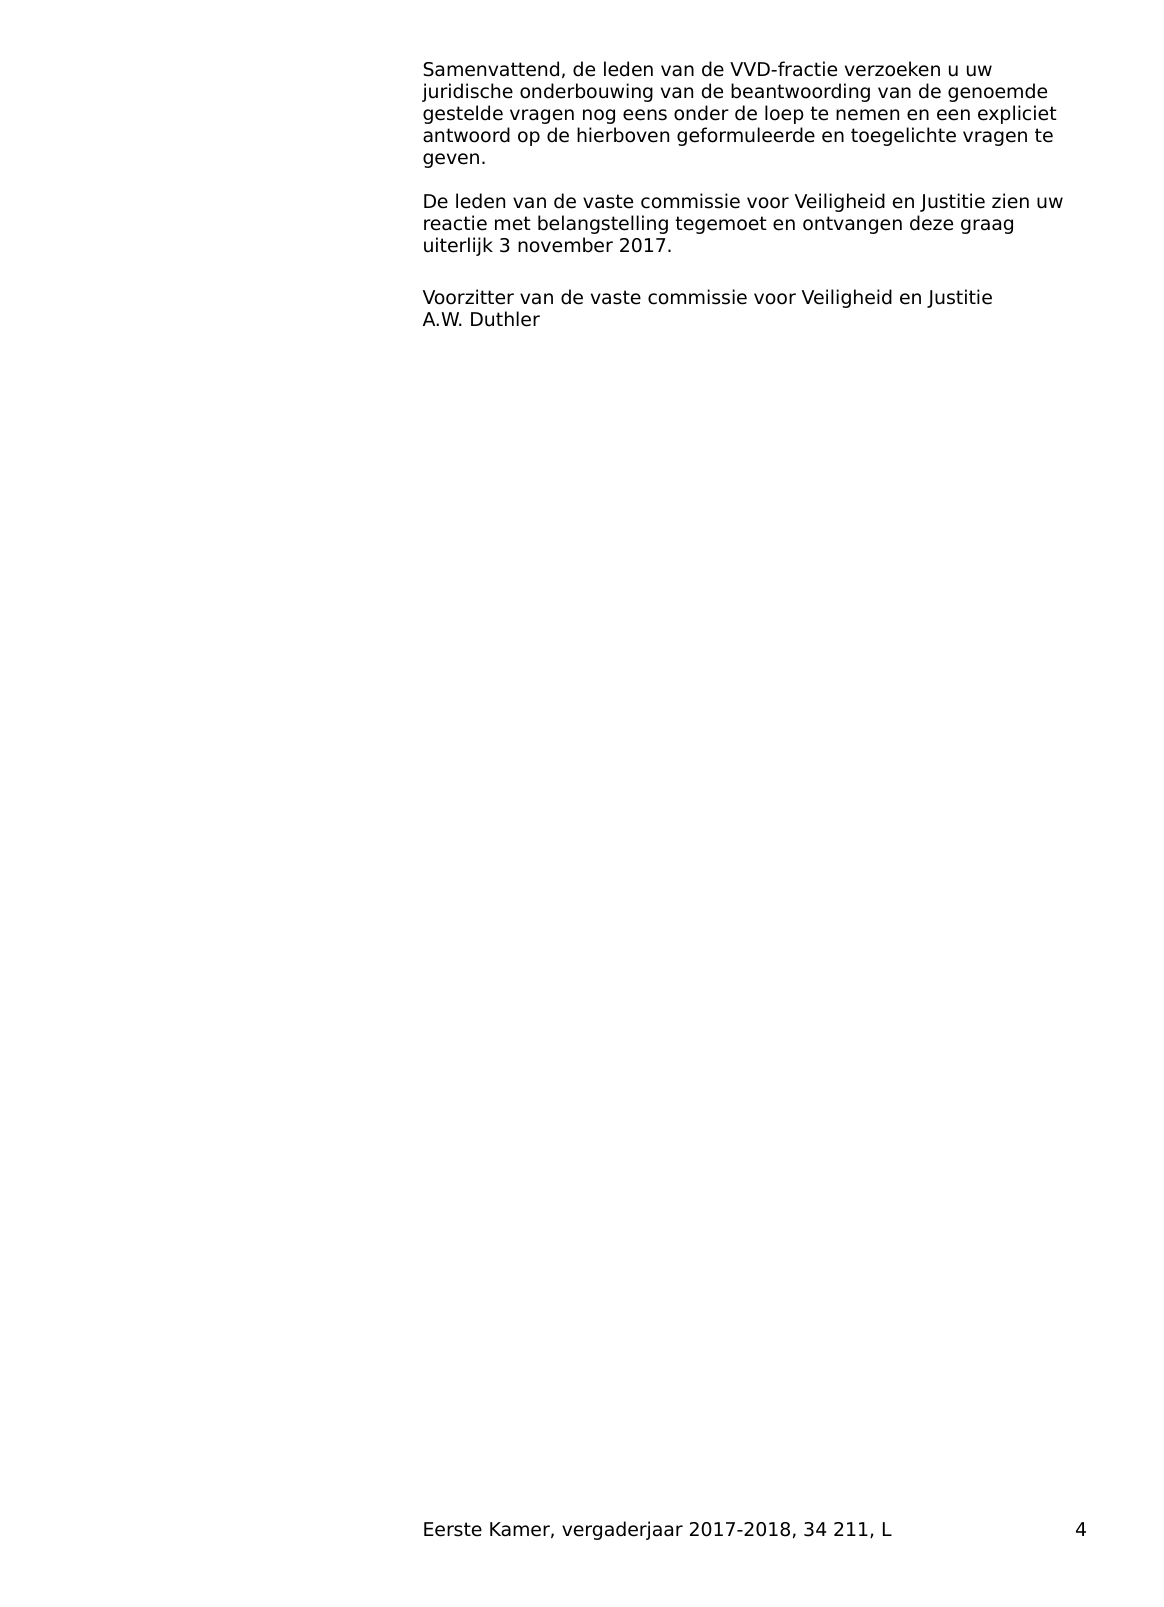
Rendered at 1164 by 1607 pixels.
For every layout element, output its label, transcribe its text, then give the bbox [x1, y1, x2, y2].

text Samenvattend, de leden van de VVD-fractie verzoeken u uw juridische onderbouwing van de beantwoording van de genoemde gestelde vragen nog eens onder de loep te nemen en een expliciet antwoord op de hierboven geformuleerde en toegelichte vragen te geven. [422, 59, 1087, 169]
text Voorzitter van de vaste commissie voor Veiligheid en Justitie A.W. Duthler [422, 287, 1087, 331]
text De leden van de vaste commissie voor Veiligheid en Justitie zien uw reactie met belangstelling tegemoet en ontvangen deze graag uiterlijk 3 november 2017. [422, 191, 1087, 257]
